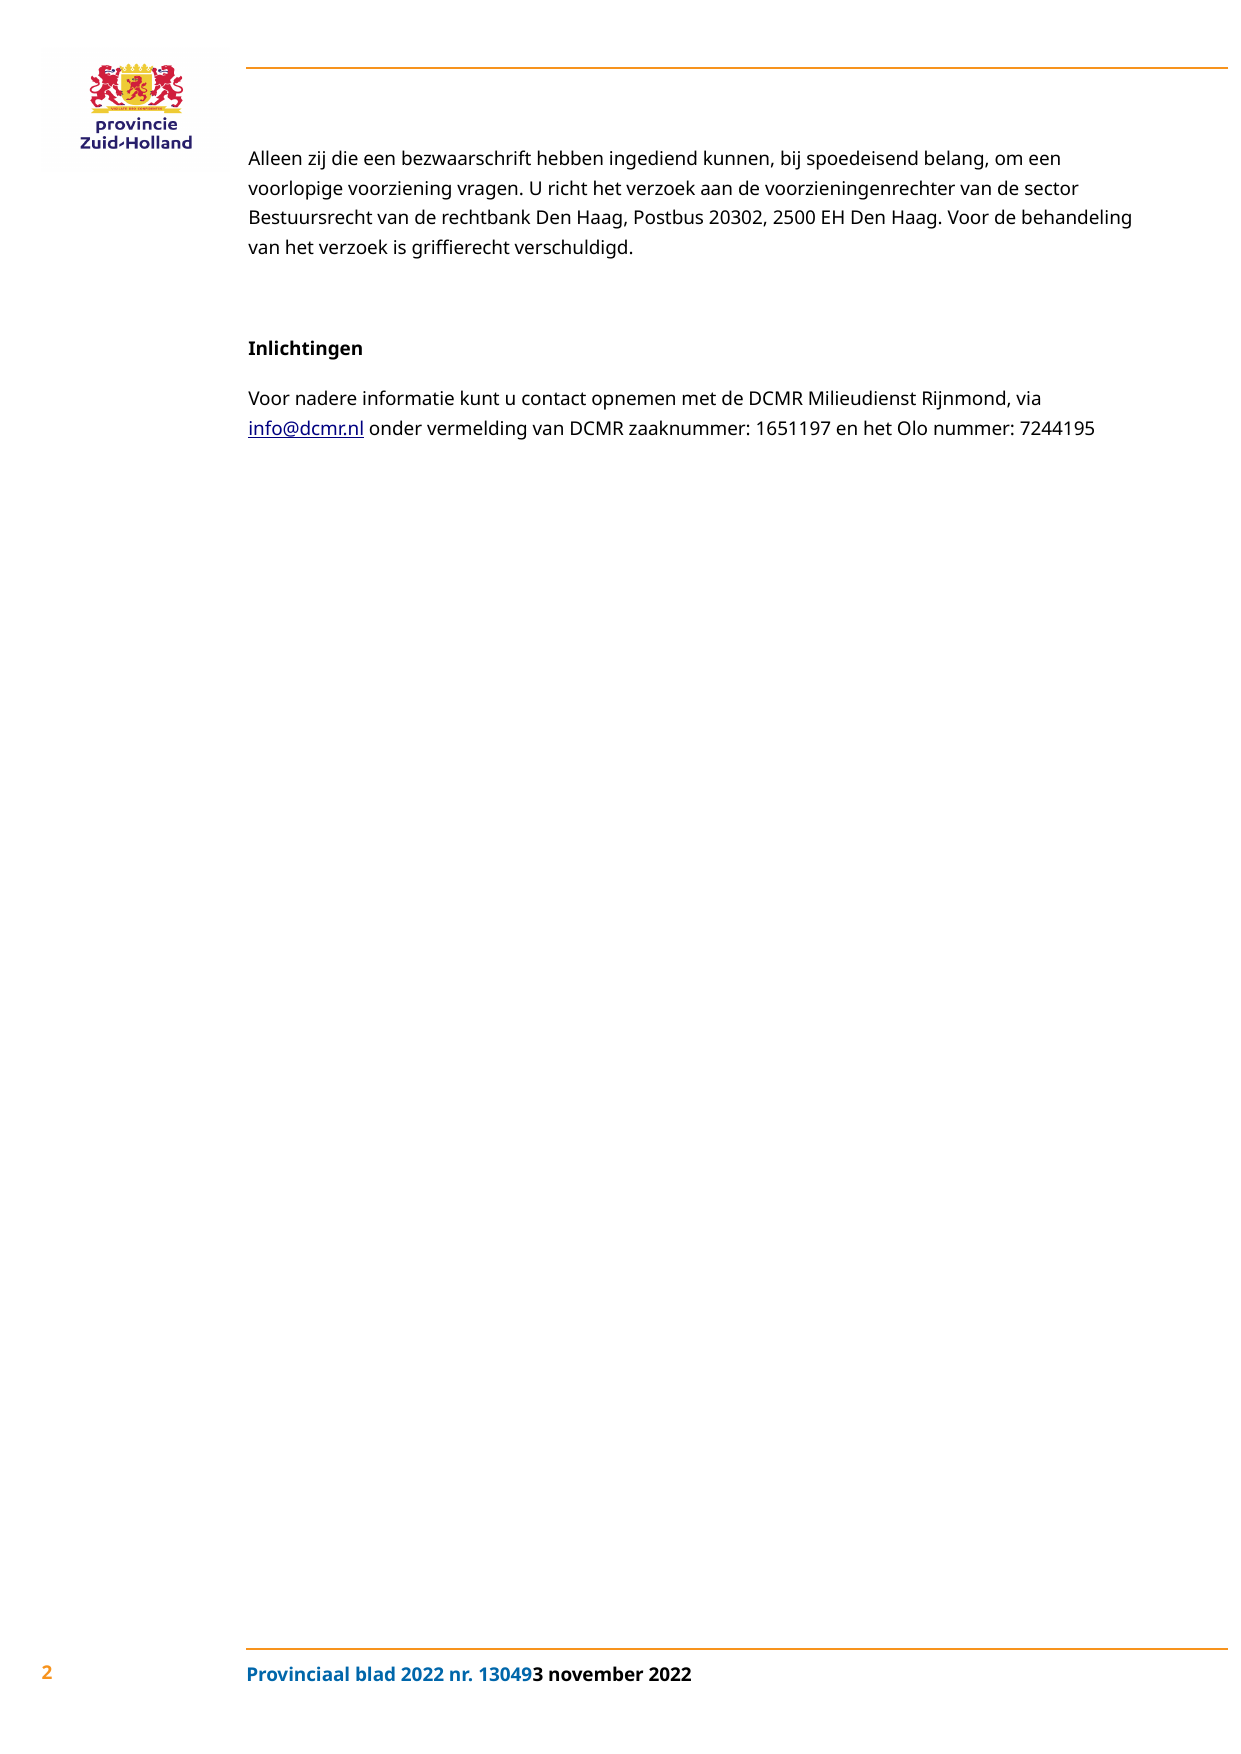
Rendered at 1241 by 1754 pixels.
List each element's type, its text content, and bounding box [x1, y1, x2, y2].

text Voor nadere informatie kunt u contact opnemen met de DCMR Milieudienst Rijnmond, via info@dcmr.nl onder vermelding van DCMR zaaknummer: 1651197 en het Olo nummer: 7244195 [248, 385, 1152, 441]
text Inlichtingen [248, 335, 1152, 361]
picture [41, 47, 231, 172]
text Alleen zij die een bezwaarschrift hebben ingediend kunnen, bij spoedeisend belang, om een voorlopige voorziening vragen. U richt het verzoek aan de voorzieningenrechter van de sector Bestuursrecht van de rechtbank Den Haag, Postbus 20302, 2500 EH Den Haag. Voor de behandeling van het verzoek is griffierecht verschuldigd. [248, 145, 1152, 260]
